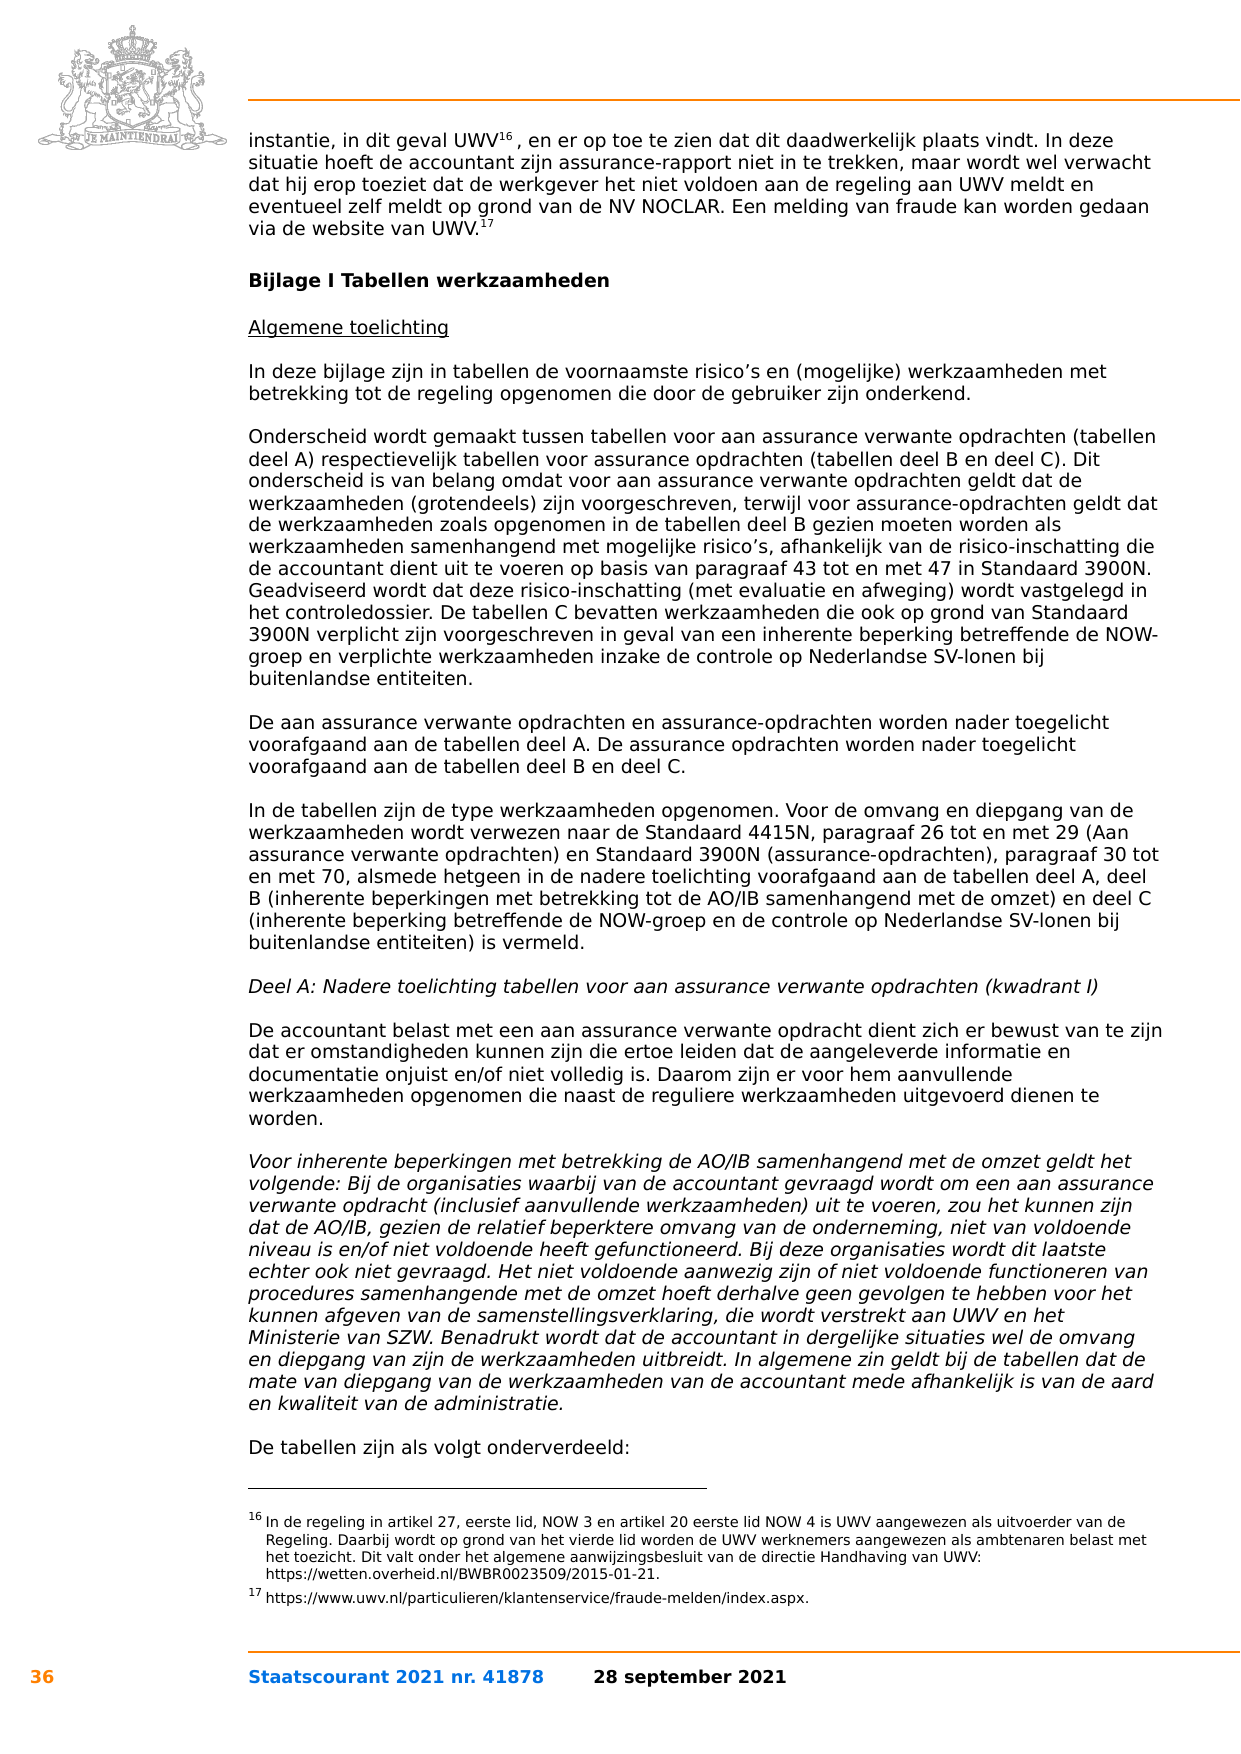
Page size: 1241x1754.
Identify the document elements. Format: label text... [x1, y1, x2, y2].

text Onderscheid wordt gemaakt tussen tabellen voor aan assurance verwante opdrachten (tabellen deel A) respectievelijk tabellen voor assurance opdrachten (tabellen deel B en deel C). Dit onderscheid is van belang omdat voor aan assurance verwante opdrachten geldt dat de werkzaamheden (grotendeels) zijn voorgeschreven, terwijl voor assurance-opdrachten geldt dat de werkzaamheden zoals opgenomen in de tabellen deel B gezien moeten worden als werkzaamheden samenhangend met mogelijke risico’s, afhankelijk van de risico-inschatting die de accountant dient uit te voeren op basis van paragraaf 43 tot en met 47 in Standaard 3900N. Geadviseerd wordt dat deze risico-inschatting (met evaluatie en afweging) wordt vastgelegd in het controledossier. De tabellen C bevatten werkzaamheden die ook op grond van Standaard 3900N verplicht zijn voorgeschreven in geval van een inherente beperking betreffende de NOW-groep en verplichte werkzaamheden inzake de controle op Nederlandse SV-lonen bij buitenlandse entiteiten. [248, 426, 1163, 690]
text De tabellen zijn als volgt onderverdeeld: [248, 1437, 1163, 1459]
text In deze bijlage zijn in tabellen de voornaamste risico’s en (mogelijke) werkzaamheden met betrekking tot de regeling opgenomen die door de gebruiker zijn onderkend. [248, 361, 1163, 404]
text instantie, in dit geval UWV, en er op toe te zien dat dit daadwerkelijk plaats vindt. In deze situatie hoeft de accountant zijn assurance-rapport niet in te trekken, maar wordt wel verwacht dat hij erop toeziet dat de werkgever het niet voldoen aan de regeling aan UWV meldt en eventueel zelf meldt op grond van de NV NOCLAR. Een melding van fraude kan worden gedaan via de website van UWV. [248, 130, 1163, 240]
picture [38, 25, 227, 150]
text https://www.uwv.nl/particulieren/klantenservice/fraude-melden/index.aspx. [248, 1586, 1163, 1608]
text Voor inherente beperkingen met betrekking de AO/IB samenhangend met de omzet geldt het volgende: Bij de organisaties waarbij van de accountant gevraagd wordt om een aan assurance verwante opdracht (inclusief aanvullende werkzaamheden) uit te voeren, zou het kunnen zijn dat de AO/IB, gezien de relatief beperktere omvang van de onderneming, niet van voldoende niveau is en/of niet voldoende heeft gefunctioneerd. Bij deze organisaties wordt dit laatste echter ook niet gevraagd. Het niet voldoende aanwezig zijn of niet voldoende functioneren van procedures samenhangende met de omzet hoeft derhalve geen gevolgen te hebben voor het kunnen afgeven van de samenstellingsverklaring, die wordt verstrekt aan UWV en het Ministerie van SZW. Benadrukt wordt dat de accountant in dergelijke situaties wel de omvang en diepgang van zijn de werkzaamheden uitbreidt. In algemene zin geldt bij de tabellen dat de mate van diepgang van de werkzaamheden van de accountant mede afhankelijk is van de aard en kwaliteit van de administratie. [248, 1151, 1163, 1415]
subtitle Algemene toelichting [248, 317, 1163, 339]
text In de regeling in artikel 27, eerste lid, NOW 3 en artikel 20 eerste lid NOW 4 is UWV aangewezen als uitvoerder van de Regeling. Daarbij wordt op grond van het vierde lid worden de UWV werknemers aangewezen als ambtenaren belast met het toezicht. Dit valt onder het algemene aanwijzingsbesluit van de directie Handhaving van UWV: https://wetten.overheid.nl/BWBR0023509/2015-01-21. [248, 1510, 1163, 1583]
subtitle Deel A: Nadere toelichting tabellen voor aan assurance verwante opdrachten (kwadrant I) [248, 976, 1163, 998]
text In de tabellen zijn de type werkzaamheden opgenomen. Voor de omvang en diepgang van de werkzaamheden wordt verwezen naar de Standaard 4415N, paragraaf 26 tot en met 29 (Aan assurance verwante opdrachten) en Standaard 3900N (assurance-opdrachten), paragraaf 30 tot en met 70, alsmede hetgeen in de nadere toelichting voorafgaand aan de tabellen deel A, deel B (inherente beperkingen met betrekking tot de AO/IB samenhangend met de omzet) en deel C (inherente beperking betreffende de NOW-groep en de controle op Nederlandse SV-lonen bij buitenlandse entiteiten) is vermeld. [248, 800, 1163, 954]
text De aan assurance verwante opdrachten en assurance-opdrachten worden nader toegelicht voorafgaand aan de tabellen deel A. De assurance opdrachten worden nader toegelicht voorafgaand aan de tabellen deel B en deel C. [248, 712, 1163, 778]
subtitle Bijlage I Tabellen werkzaamheden [248, 270, 1163, 292]
text De accountant belast met een aan assurance verwante opdracht dient zich er bewust van te zijn dat er omstandigheden kunnen zijn die ertoe leiden dat de aangeleverde informatie en documentatie onjuist en/of niet volledig is. Daarom zijn er voor hem aanvullende werkzaamheden opgenomen die naast de reguliere werkzaamheden uitgevoerd dienen te worden. [248, 1019, 1163, 1129]
